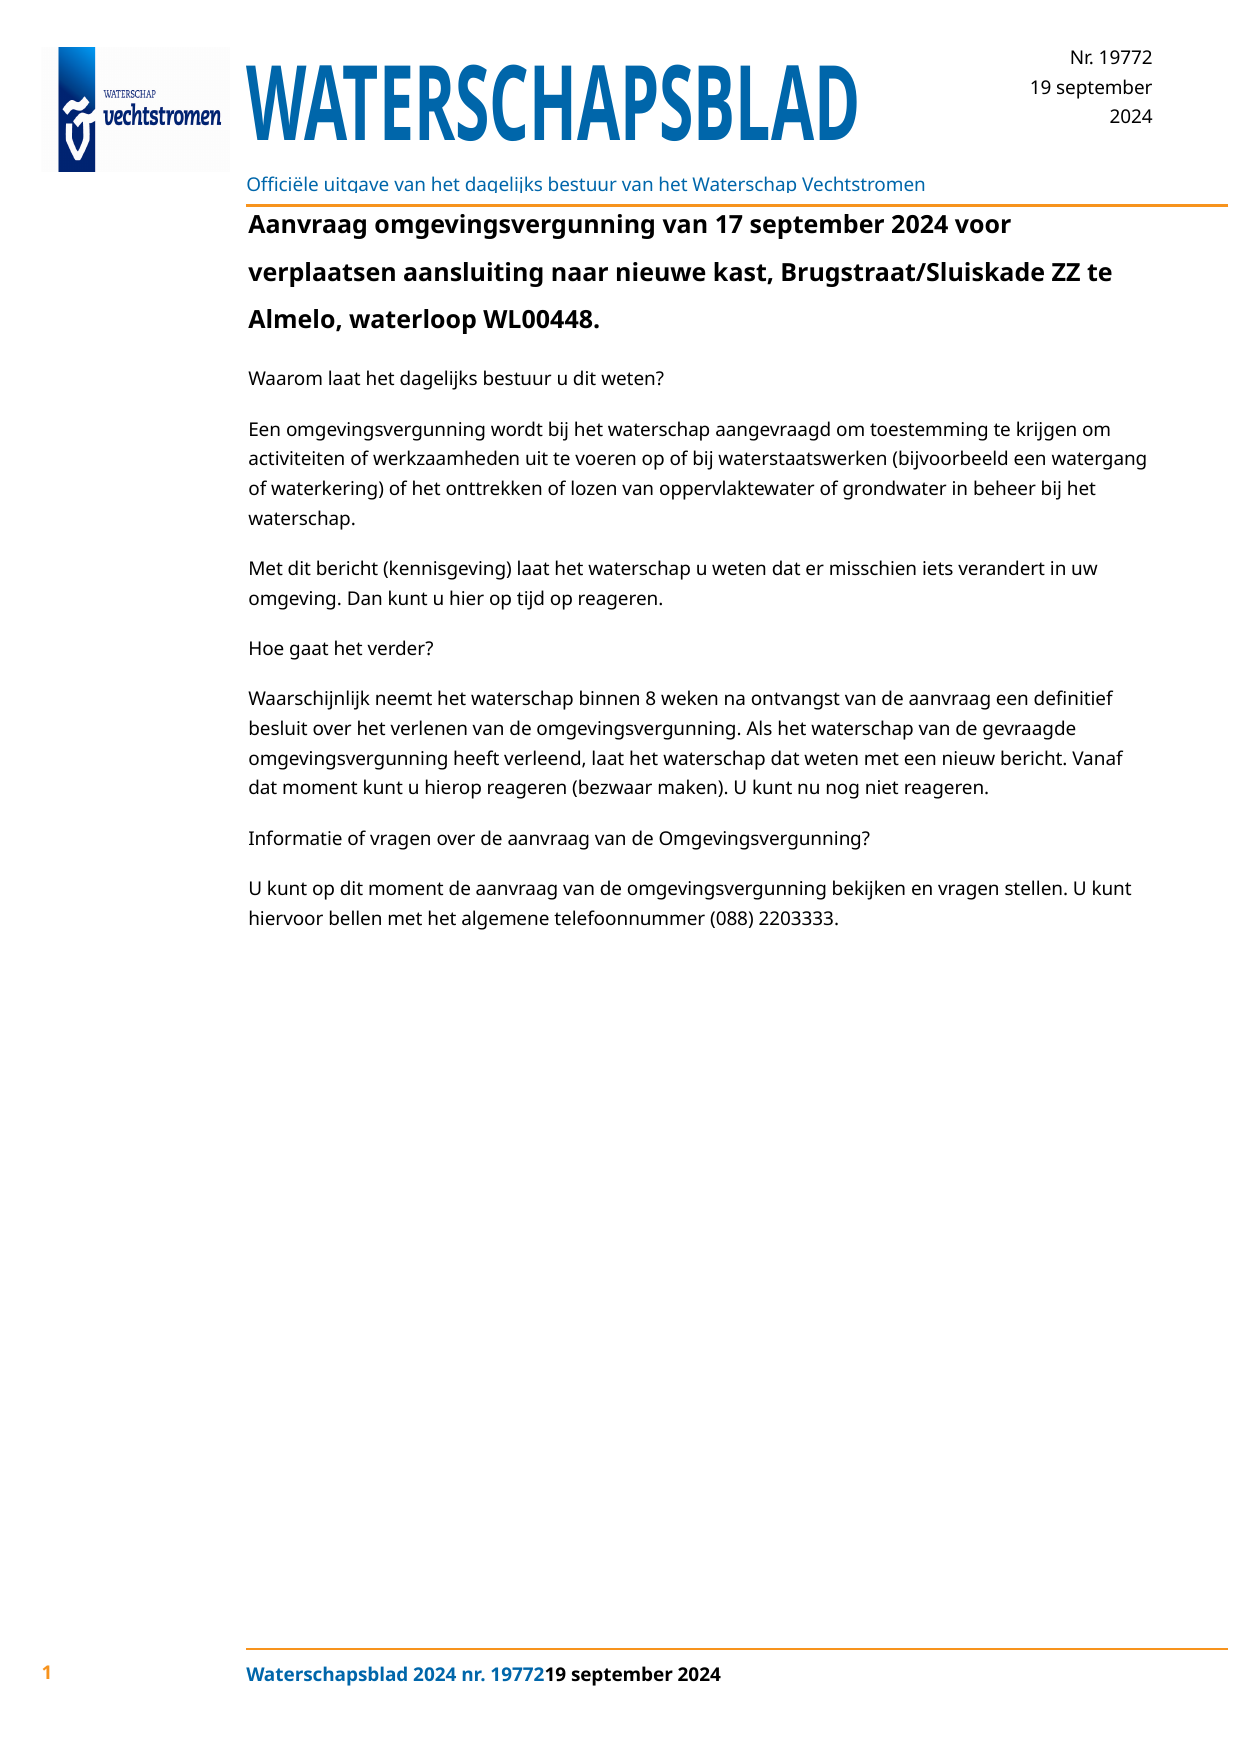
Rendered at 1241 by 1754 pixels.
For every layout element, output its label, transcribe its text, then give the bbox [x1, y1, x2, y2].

text Een omgevingsvergunning wordt bij het waterschap aangevraagd om toestemming te krijgen om activiteiten of werkzaamheden uit te voeren op of bij waterstaatswerken (bijvoorbeeld een watergang of waterkering) of het onttrekken of lozen van oppervlaktewater of grondwater in beheer bij het waterschap. [248, 416, 1152, 530]
text Informatie of vragen over de aanvraag van de Omgevingsvergunning? [248, 825, 1152, 850]
text U kunt op dit moment de aanvraag van de omgevingsvergunning bekijken en vragen stellen. U kunt hiervoor bellen met het algemene telefoonnummer (088) 2203333. [248, 875, 1152, 930]
text Met dit bericht (kennisgeving) laat het waterschap u weten dat er misschien iets verandert in uw omgeving. Dan kunt u hier op tijd op reageren. [248, 555, 1152, 610]
picture [41, 47, 231, 172]
text Hoe gaat het verder? [248, 635, 1152, 661]
text Aanvraag omgevingsvergunning van 17 september 2024 voor verplaatsen aansluiting naar nieuwe kast, Brugstraat/Sluiskade ZZ te Almelo, waterloop WL00448. [248, 207, 1152, 336]
text Waarom laat het dagelijks bestuur u dit weten? [248, 366, 1152, 391]
text Waarschijnlijk neemt het waterschap binnen 8 weken na ontvangst van de aanvraag een definitief besluit over het verlenen van de omgevingsvergunning. Als het waterschap van de gevraagde omgevingsvergunning heeft verleend, laat het waterschap dat weten met een nieuw bericht. Vanaf dat moment kunt u hierop reageren (bezwaar maken). U kunt nu nog niet reageren. [248, 686, 1152, 800]
